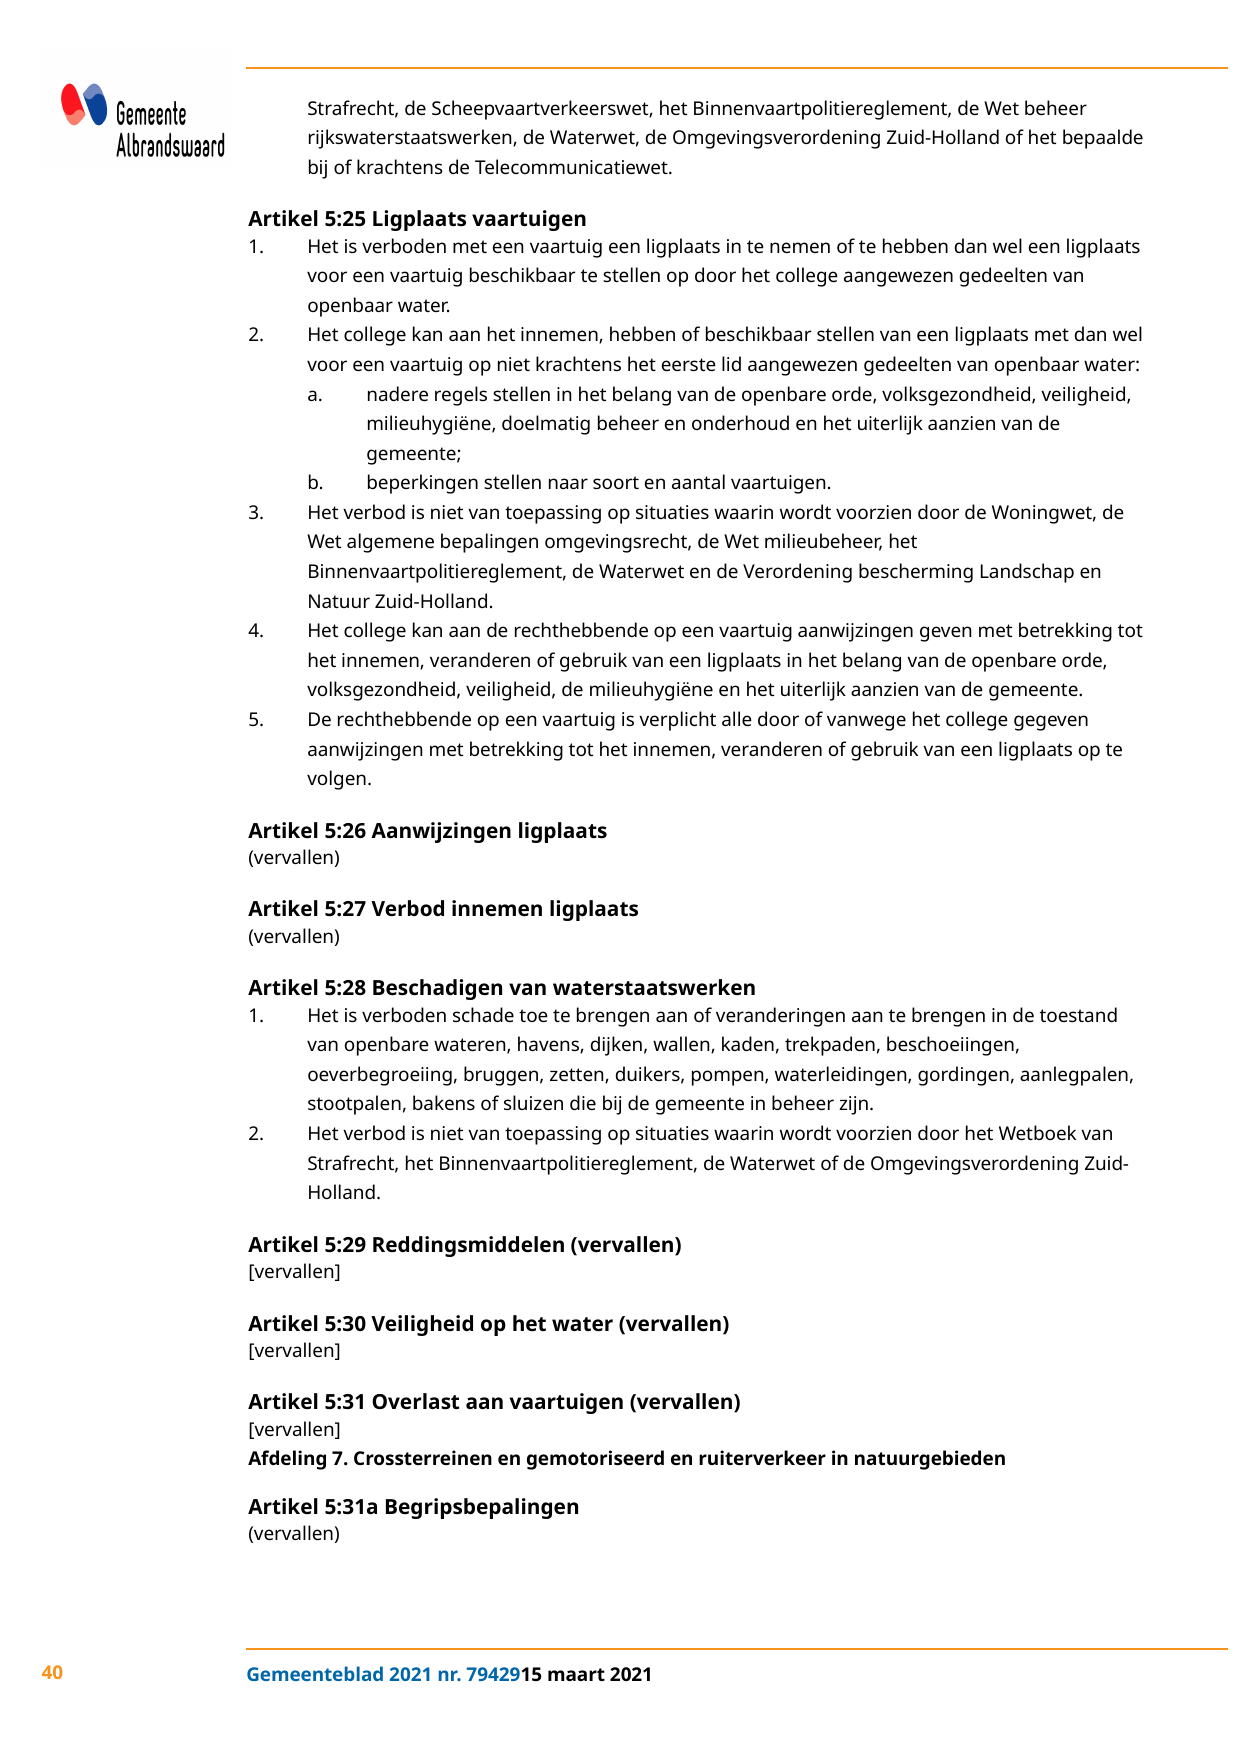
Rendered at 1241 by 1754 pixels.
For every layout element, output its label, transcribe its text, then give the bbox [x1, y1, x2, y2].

text Artikel 5:28 Beschadigen van waterstaatswerken [248, 973, 1152, 1002]
list Het college kan aan het innemen, hebben of beschikbaar stellen van een ligplaats met dan wel voor een vaartuig op niet krachtens het eerste lid aangewezen gedeelten van openbaar water: [248, 322, 1152, 377]
text [vervallen] [248, 1416, 1152, 1442]
text [vervallen] [248, 1337, 1152, 1363]
text (vervallen) [248, 1521, 1152, 1546]
list De rechthebbende op een vaartuig is verplicht alle door of vanwege het college gegeven aanwijzingen met betrekking tot het innemen, veranderen of gebruik van een ligplaats op te volgen. [248, 706, 1152, 791]
list Strafrecht, de Scheepvaartverkeerswet, het Binnenvaartpolitiereglement, de Wet beheer rijkswaterstaatswerken, de Waterwet, de Omgevingsverordening Zuid-Holland of het bepaalde bij of krachtens de Telecommunicatiewet. [248, 95, 1152, 180]
list Het college kan aan de rechthebbende op een vaartuig aanwijzingen geven met betrekking tot het innemen, veranderen of gebruik van een ligplaats in het belang van de openbare orde, volksgezondheid, veiligheid, de milieuhygiëne en het uiterlijk aanzien van de gemeente. [248, 617, 1152, 702]
list nadere regels stellen in het belang van de openbare orde, volksgezondheid, veiligheid, milieuhygiëne, doelmatig beheer en onderhoud en het uiterlijk aanzien van de gemeente; [307, 381, 1152, 466]
text Afdeling 7. Crossterreinen en gemotoriseerd en ruiterverkeer in natuurgebieden [248, 1446, 1152, 1471]
text [vervallen] [248, 1258, 1152, 1284]
text (vervallen) [248, 844, 1152, 870]
text Artikel 5:26 Aanwijzingen ligplaats [248, 816, 1152, 844]
list beperkingen stellen naar soort en aantal vaartuigen. [307, 469, 1152, 495]
text Artikel 5:29 Reddingsmiddelen (vervallen) [248, 1230, 1152, 1258]
text Artikel 5:27 Verbod innemen ligplaats [248, 894, 1152, 923]
text Artikel 5:31 Overlast aan vaartuigen (vervallen) [248, 1387, 1152, 1416]
text Artikel 5:31a Begripsbepalingen [248, 1492, 1152, 1521]
list Het verbod is niet van toepassing op situaties waarin wordt voorzien door het Wetboek van Strafrecht, het Binnenvaartpolitiereglement, de Waterwet of de Omgevingsverordening Zuid-Holland. [248, 1120, 1152, 1205]
list Het is verboden met een vaartuig een ligplaats in te nemen of te hebben dan wel een ligplaats voor een vaartuig beschikbaar te stellen op door het college aangewezen gedeelten van openbaar water. [248, 233, 1152, 318]
picture [41, 47, 231, 172]
text (vervallen) [248, 923, 1152, 949]
list Het verbod is niet van toepassing op situaties waarin wordt voorzien door de Woningwet, de Wet algemene bepalingen omgevingsrecht, de Wet milieubeheer, het Binnenvaartpolitiereglement, de Waterwet en de Verordening bescherming Landschap en Natuur Zuid-Holland. [248, 499, 1152, 613]
list Het is verboden schade toe te brengen aan of veranderingen aan te brengen in de toestand van openbare wateren, havens, dijken, wallen, kaden, trekpaden, beschoeiingen, oeverbegroeiing, bruggen, zetten, duikers, pompen, waterleidingen, gordingen, aanlegpalen, stootpalen, bakens of sluizen die bij de gemeente in beheer zijn. [248, 1002, 1152, 1116]
text Artikel 5:30 Veiligheid op het water (vervallen) [248, 1309, 1152, 1337]
text Artikel 5:25 Ligplaats vaartuigen [248, 204, 1152, 233]
